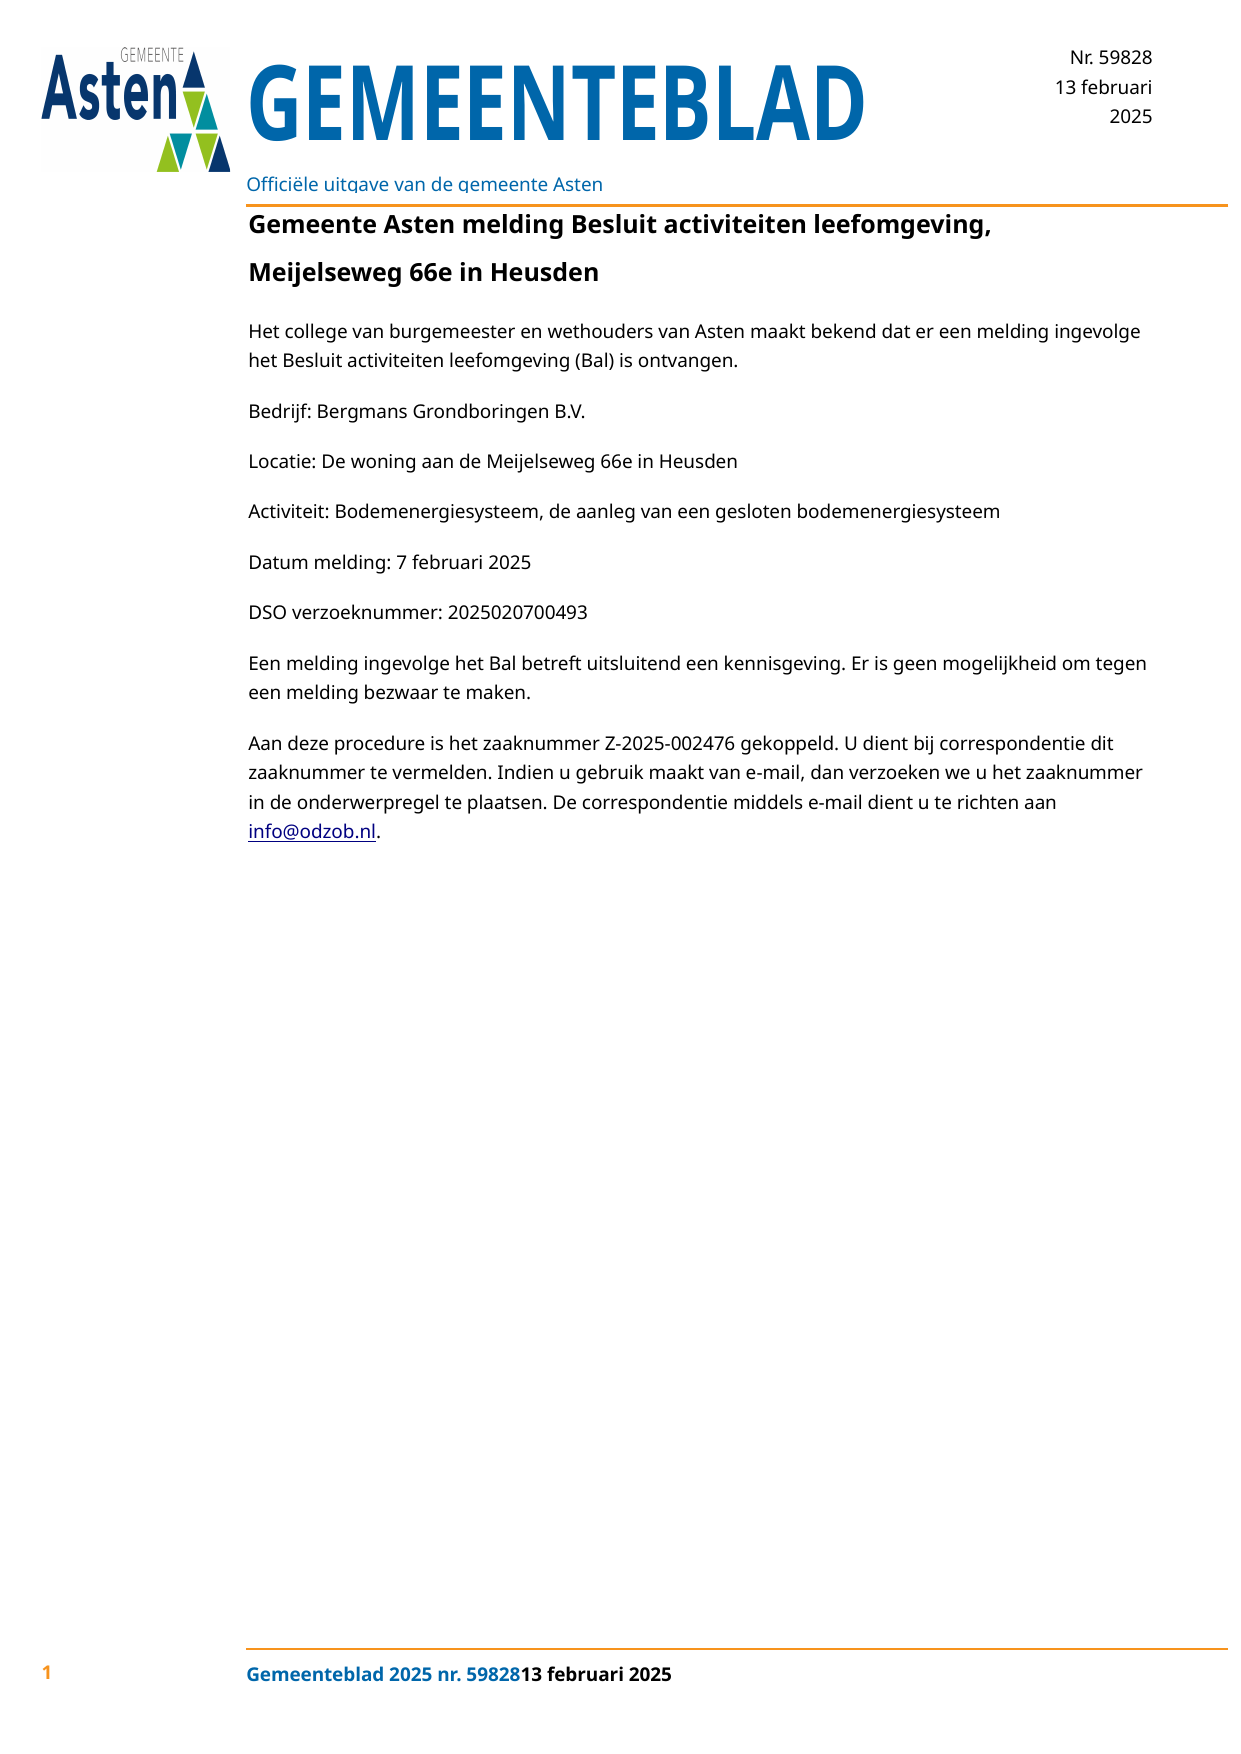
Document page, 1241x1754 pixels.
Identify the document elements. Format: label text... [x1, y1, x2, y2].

text Het college van burgemeester en wethouders van Asten maakt bekend dat er een melding ingevolge het Besluit activiteiten leefomgeving (Bal) is ontvangen. [248, 318, 1152, 373]
text Gemeente Asten melding Besluit activiteiten leefomgeving, Meijelseweg 66e in Heusden [248, 207, 1152, 288]
text Datum melding: 7 februari 2025 [248, 549, 1152, 575]
picture [41, 47, 231, 172]
text Aan deze procedure is het zaaknummer Z-2025-002476 gekoppeld. U dient bij correspondentie dit zaaknummer te vermelden. Indien u gebruik maakt van e-mail, dan verzoeken we u het zaaknummer in de onderwerpregel te plaatsen. De correspondentie middels e-mail dient u te richten aan info@odzob.nl. [248, 730, 1152, 844]
text Een melding ingevolge het Bal betreft uitsluitend een kennisgeving. Er is geen mogelijkheid om tegen een melding bezwaar te maken. [248, 650, 1152, 705]
text Activiteit: Bodemenergiesysteem, de aanleg van een gesloten bodemenergiesysteem [248, 499, 1152, 524]
text Locatie: De woning aan de Meijelseweg 66e in Heusden [248, 448, 1152, 474]
text DSO verzoeknummer: 2025020700493 [248, 599, 1152, 625]
text Bedrijf: Bergmans Grondboringen B.V. [248, 398, 1152, 424]
